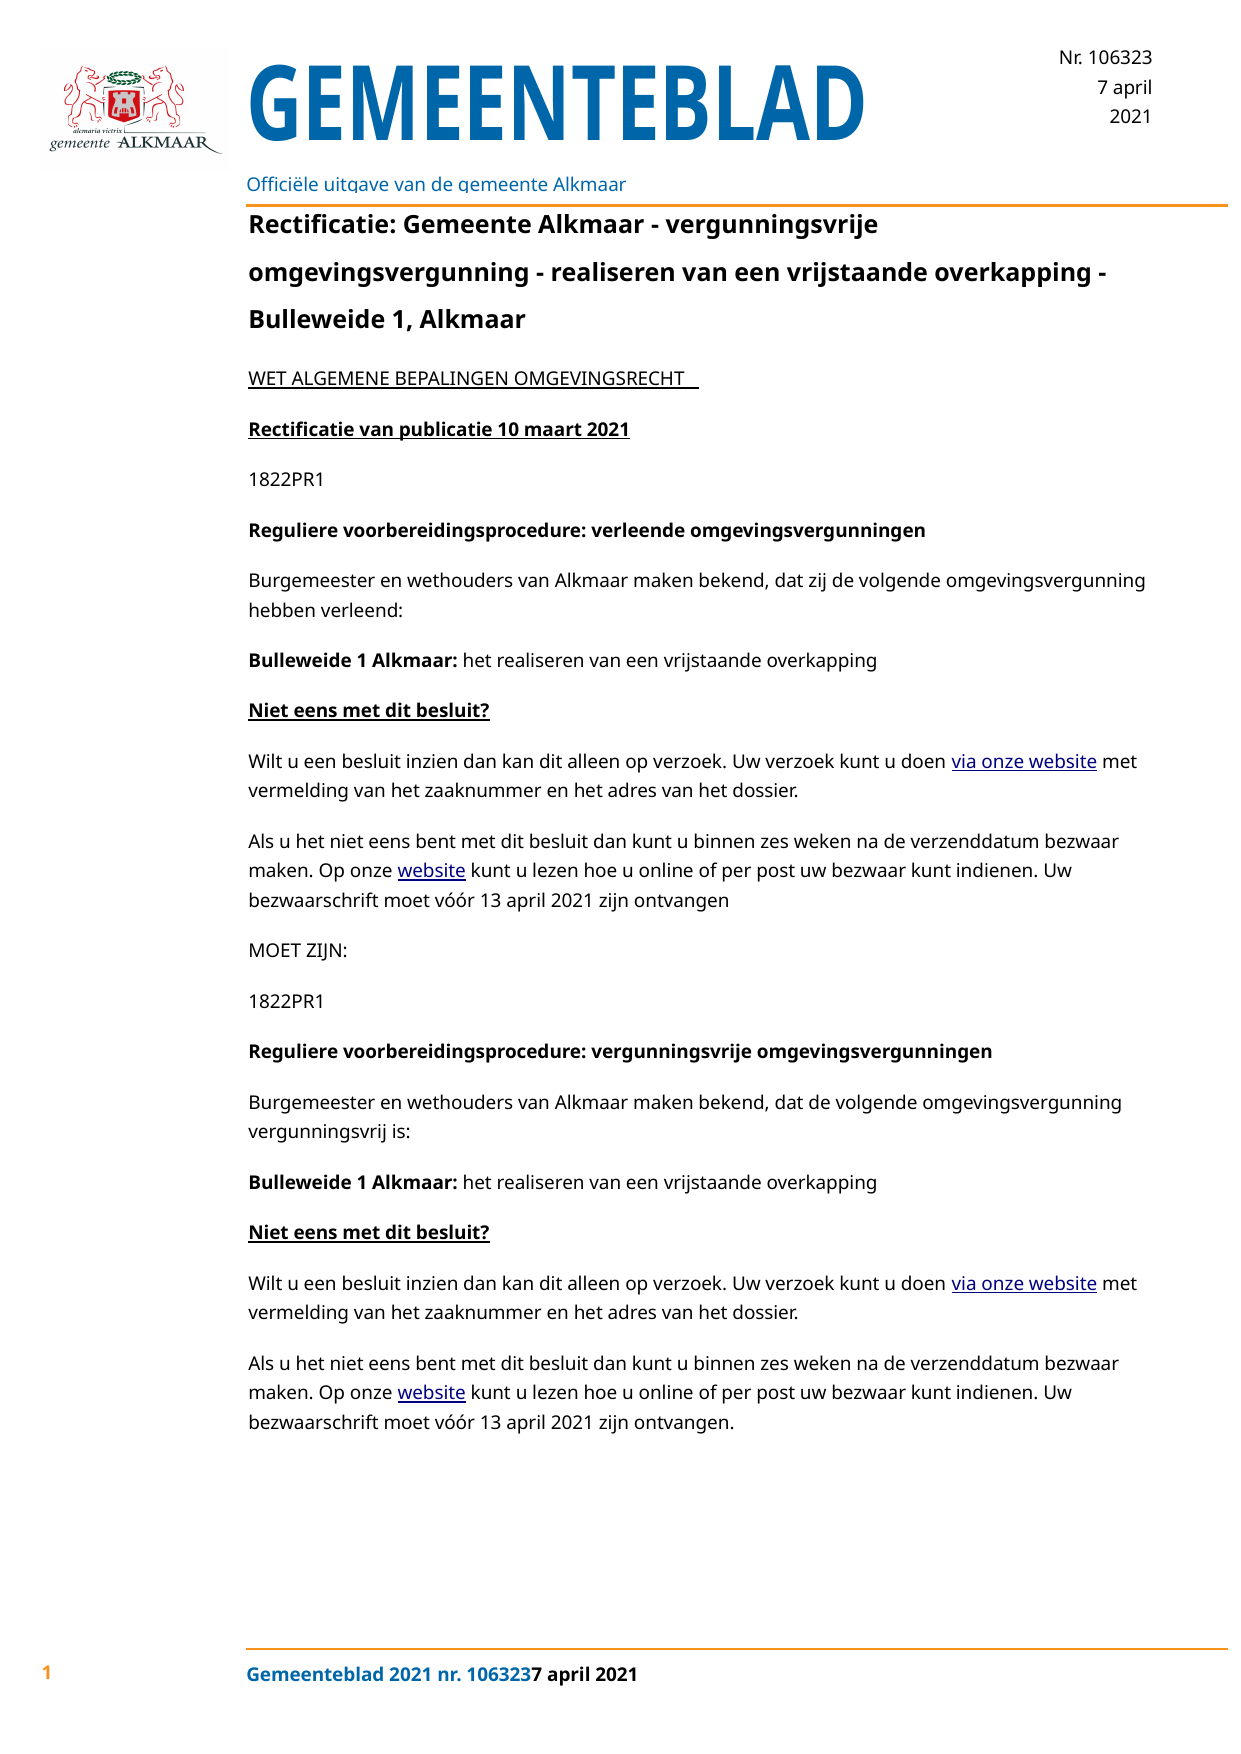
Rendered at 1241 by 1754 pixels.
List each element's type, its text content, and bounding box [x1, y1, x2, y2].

text Als u het niet eens bent met dit besluit dan kunt u binnen zes weken na de verzenddatum bezwaar maken. Op onze website kunt u lezen hoe u online of per post uw bezwaar kunt indienen. Uw bezwaarschrift moet vóór 13 april 2021 zijn ontvangen [248, 828, 1152, 913]
text Bulleweide 1 Alkmaar: het realiseren van een vrijstaande overkapping [248, 647, 1152, 673]
text Wilt u een besluit inzien dan kan dit alleen op verzoek. Uw verzoek kunt u doen via onze website met vermelding van het zaaknummer en het adres van het dossier. [248, 1270, 1152, 1325]
text MOET ZIJN: [248, 938, 1152, 963]
text Als u het niet eens bent met dit besluit dan kunt u binnen zes weken na de verzenddatum bezwaar maken. Op onze website kunt u lezen hoe u online of per post uw bezwaar kunt indienen. Uw bezwaarschrift moet vóór 13 april 2021 zijn ontvangen. [248, 1350, 1152, 1434]
picture [41, 47, 231, 172]
text Reguliere voorbereidingsprocedure: vergunningsvrije omgevingsvergunningen [248, 1038, 1152, 1064]
text Niet eens met dit besluit? [248, 1219, 1152, 1245]
text 1822PR1 [248, 466, 1152, 492]
text Reguliere voorbereidingsprocedure: verleende omgevingsvergunningen [248, 517, 1152, 542]
text Wilt u een besluit inzien dan kan dit alleen op verzoek. Uw verzoek kunt u doen via onze website met vermelding van het zaaknummer en het adres van het dossier. [248, 748, 1152, 803]
text Rectificatie: Gemeente Alkmaar - vergunningsvrije omgevingsvergunning - realiseren van een vrijstaande overkapping - Bulleweide 1, Alkmaar [248, 207, 1152, 336]
text WET ALGEMENE BEPALINGEN OMGEVINGSRECHT [248, 366, 1152, 391]
text 1822PR1 [248, 988, 1152, 1014]
text Burgemeester en wethouders van Alkmaar maken bekend, dat zij de volgende omgevingsvergunning hebben verleend: [248, 567, 1152, 622]
text Niet eens met dit besluit? [248, 698, 1152, 723]
text Burgemeester en wethouders van Alkmaar maken bekend, dat de volgende omgevingsvergunning vergunningsvrij is: [248, 1089, 1152, 1144]
text Rectificatie van publicatie 10 maart 2021 [248, 416, 1152, 442]
text Bulleweide 1 Alkmaar: het realiseren van een vrijstaande overkapping [248, 1169, 1152, 1194]
